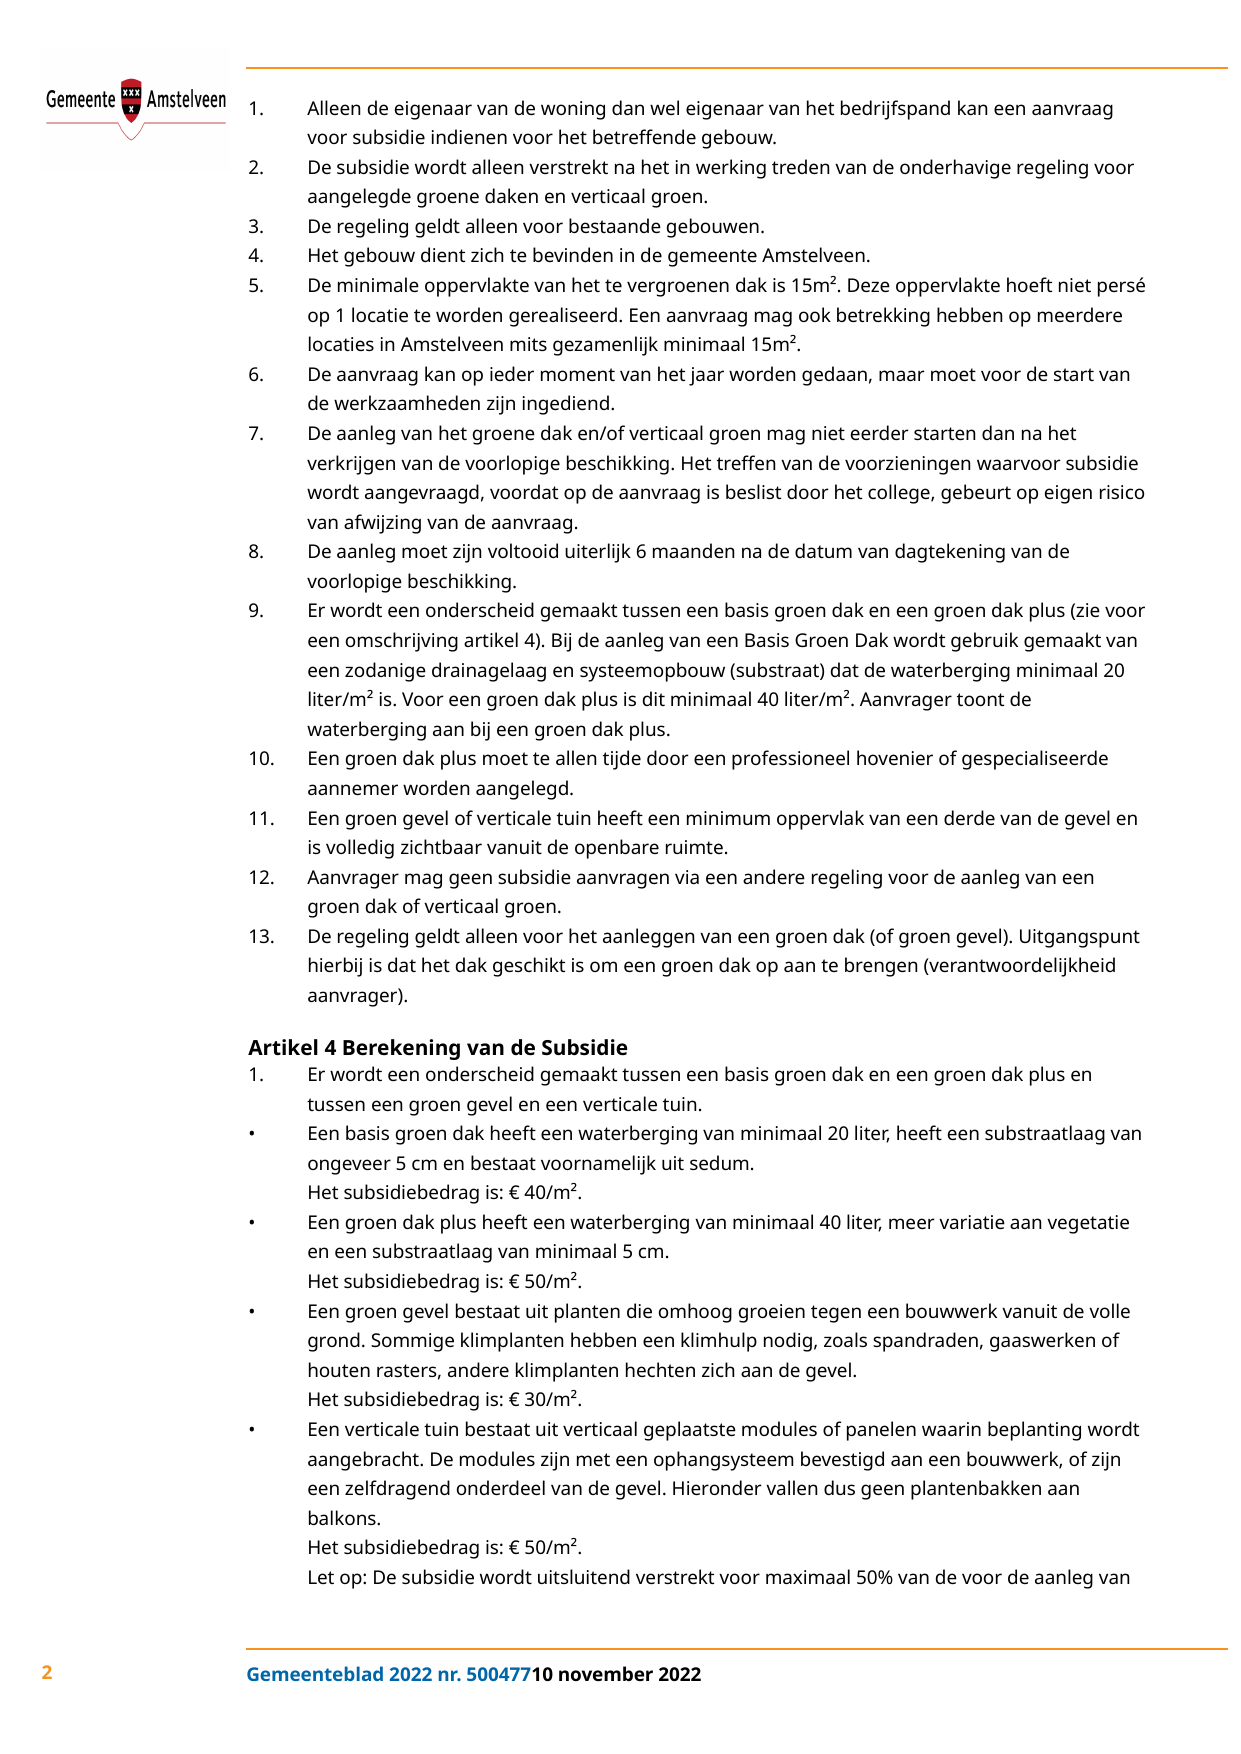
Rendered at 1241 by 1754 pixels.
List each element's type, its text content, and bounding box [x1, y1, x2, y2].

list Een groen gevel bestaat uit planten die omhoog groeien tegen een bouwwerk vanuit de volle grond. Sommige klimplanten hebben een klimhulp nodig, zoals spandraden, gaaswerken of houten rasters, andere klimplanten hechten zich aan de gevel. [248, 1298, 1152, 1383]
list Aanvrager mag geen subsidie aanvragen via een andere regeling voor de aanleg van een groen dak of verticaal groen. [248, 864, 1152, 919]
list Een basis groen dak heeft een waterberging van minimaal 20 liter, heeft een substraatlaag van ongeveer 5 cm en bestaat voornamelijk uit sedum. [248, 1120, 1152, 1176]
list Een groen gevel of verticale tuin heeft een minimum oppervlak van een derde van de gevel en is volledig zichtbaar vanuit de openbare ruimte. [248, 805, 1152, 860]
text Artikel 4 Berekening van de Subsidie [248, 1033, 1152, 1061]
list De aanleg moet zijn voltooid uiterlijk 6 maanden na de datum van dagtekening van de voorlopige beschikking. [248, 538, 1152, 594]
list Een groen dak plus moet te allen tijde door een professioneel hovenier of gespecialiseerde aannemer worden aangelegd. [248, 746, 1152, 801]
list De aanvraag kan op ieder moment van het jaar worden gedaan, maar moet voor de start van de werkzaamheden zijn ingediend. [248, 361, 1152, 416]
list Het subsidiebedrag is: € 40/m². [248, 1179, 1152, 1205]
list Het subsidiebedrag is: € 50/m². [248, 1268, 1152, 1294]
list Een groen dak plus heeft een waterberging van minimaal 40 liter, meer variatie aan vegetatie en een substraatlaag van minimaal 5 cm. [248, 1209, 1152, 1264]
picture [41, 47, 231, 172]
list De aanleg van het groene dak en/of verticaal groen mag niet eerder starten dan na het verkrijgen van de voorlopige beschikking. Het treffen van de voorzieningen waarvoor subsidie wordt aangevraagd, voordat op de aanvraag is beslist door het college, gebeurt op eigen risico van afwijzing van de aanvraag. [248, 420, 1152, 535]
list De minimale oppervlakte van het te vergroenen dak is 15m². Deze oppervlakte hoeft niet persé op 1 locatie te worden gerealiseerd. Een aanvraag mag ook betrekking hebben op meerdere locaties in Amstelveen mits gezamenlijk minimaal 15m². [248, 272, 1152, 357]
list Een verticale tuin bestaat uit verticaal geplaatste modules of panelen waarin beplanting wordt aangebracht. De modules zijn met een ophangsysteem bevestigd aan een bouwwerk, of zijn een zelfdragend onderdeel van de gevel. Hieronder vallen dus geen plantenbakken aan balkons. [248, 1416, 1152, 1531]
list Alleen de eigenaar van de woning dan wel eigenaar van het bedrijfspand kan een aanvraag voor subsidie indienen voor het betreffende gebouw. [248, 95, 1152, 150]
list Het gebouw dient zich te bevinden in de gemeente Amstelveen. [248, 243, 1152, 268]
list Het subsidiebedrag is: € 50/m². [248, 1534, 1152, 1560]
list De subsidie wordt alleen verstrekt na het in werking treden van de onderhavige regeling voor aangelegde groene daken en verticaal groen. [248, 154, 1152, 209]
list Let op: De subsidie wordt uitsluitend verstrekt voor maximaal 50% van de voor de aanleg van [248, 1564, 1152, 1590]
list Het subsidiebedrag is: € 30/m². [248, 1387, 1152, 1412]
list Er wordt een onderscheid gemaakt tussen een basis groen dak en een groen dak plus (zie voor een omschrijving artikel 4). Bij de aanleg van een Basis Groen Dak wordt gebruik gemaakt van een zodanige drainagelaag en systeemopbouw (substraat) dat de waterberging minimaal 20 liter/m² is. Voor een groen dak plus is dit minimaal 40 liter/m². Aanvrager toont de waterberging aan bij een groen dak plus. [248, 598, 1152, 742]
list Er wordt een onderscheid gemaakt tussen een basis groen dak en een groen dak plus en tussen een groen gevel en een verticale tuin. [248, 1061, 1152, 1116]
list De regeling geldt alleen voor het aanleggen van een groen dak (of groen gevel). Uitgangspunt hierbij is dat het dak geschikt is om een groen dak op aan te brengen (verantwoordelijkheid aanvrager). [248, 923, 1152, 1008]
list De regeling geldt alleen voor bestaande gebouwen. [248, 213, 1152, 239]
